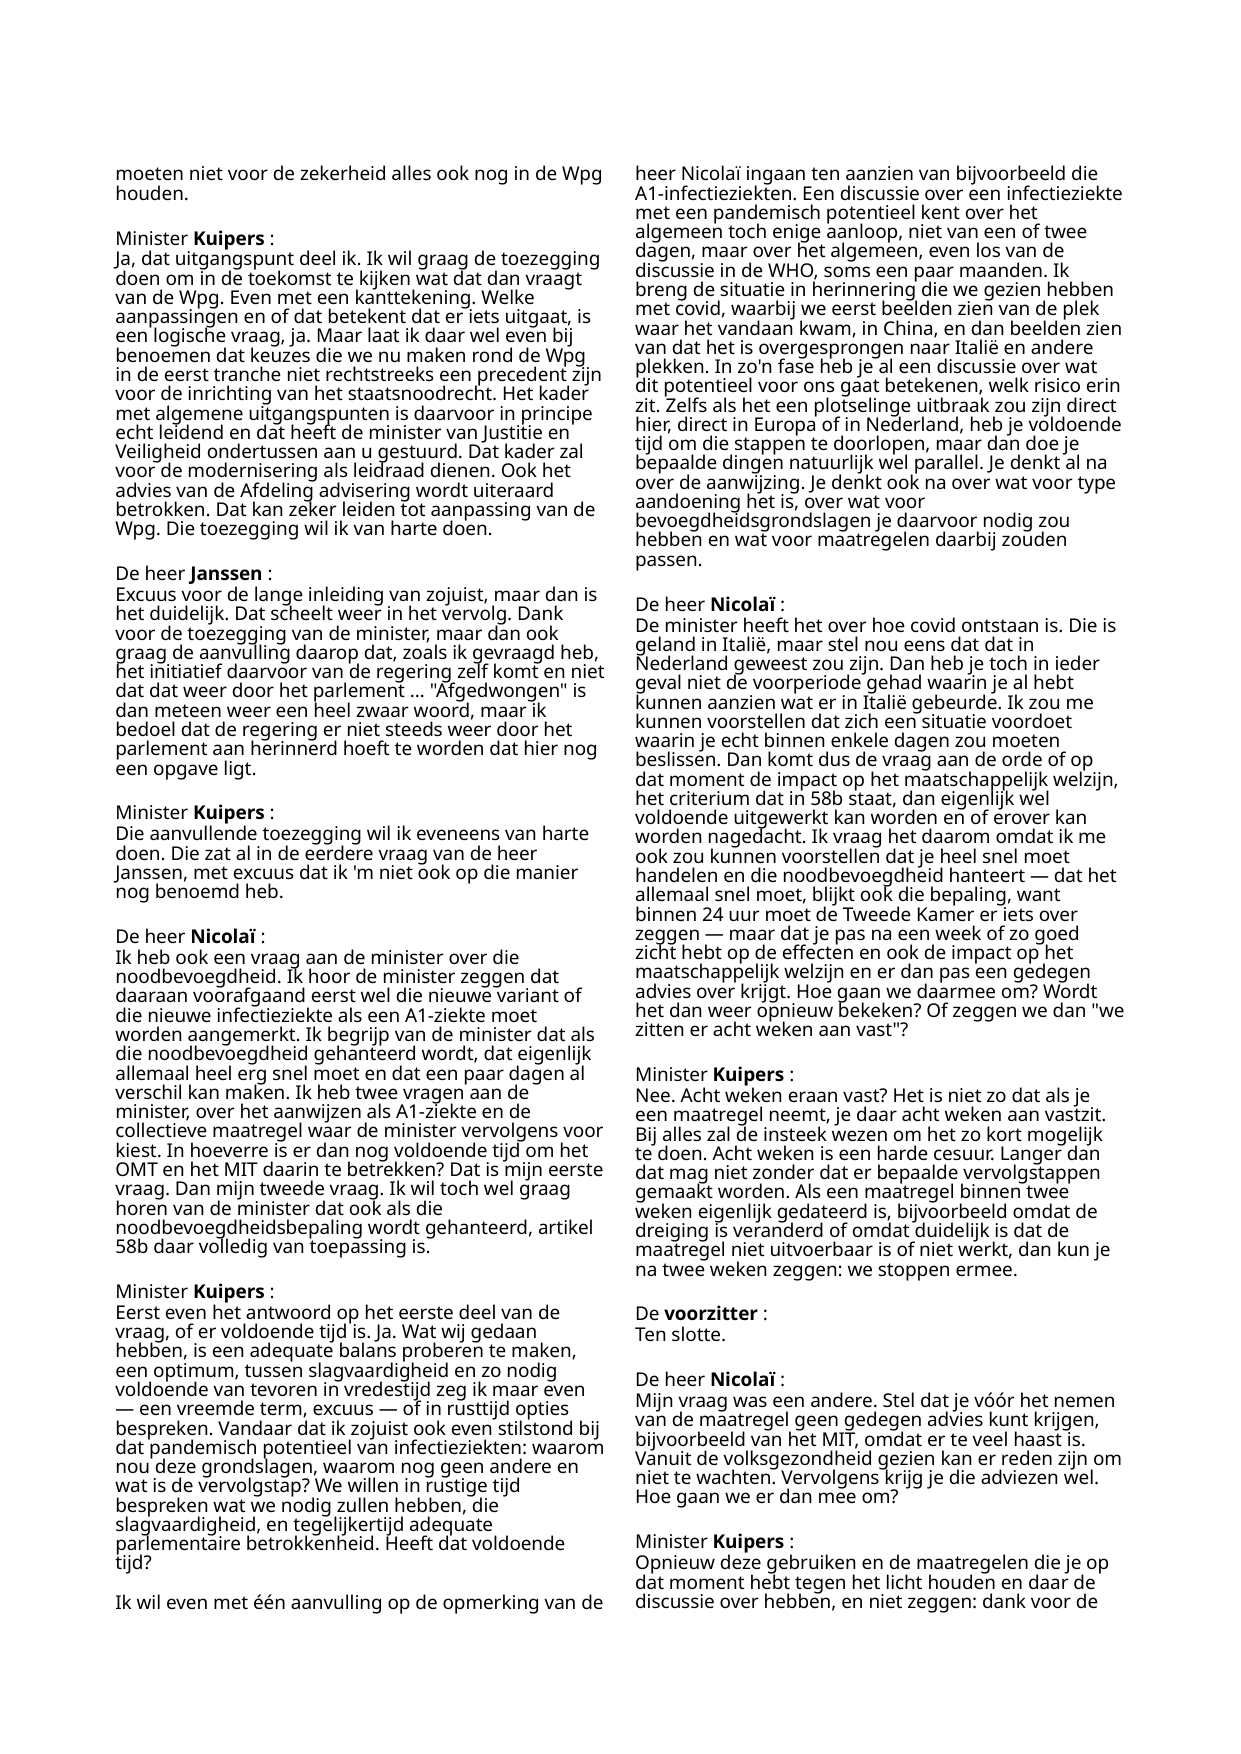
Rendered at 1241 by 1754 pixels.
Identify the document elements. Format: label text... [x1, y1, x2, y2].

text De heer Nicolaï : [635, 1366, 1125, 1392]
text Ik heb ook een vraag aan de minister over die noodbevoegdheid. Ik hoor de minister zeggen dat daaraan voorafgaand eerst wel die nieuwe variant of die nieuwe infectieziekte als een A1-ziekte moet worden aangemerkt. Ik begrijp van de minister dat als die noodbevoegdheid gehanteerd wordt, dat eigenlijk allemaal heel erg snel moet en dat een paar dagen al verschil kan maken. Ik heb twee vragen aan de minister, over het aanwijzen als A1-ziekte en de collectieve maatregel waar de minister vervolgens voor kiest. In hoeverre is er dan nog voldoende tijd om het OMT en het MIT daarin te betrekken? Dat is mijn eerste vraag. Dan mijn tweede vraag. Ik wil toch wel graag horen van de minister dat ook als die noodbevoegdheidsbepaling wordt gehanteerd, artikel 58b daar volledig van toepassing is. [115, 949, 605, 1257]
text De heer Nicolaï : [115, 923, 605, 949]
text De heer Nicolaï : [635, 591, 1125, 617]
text Minister Kuipers : [115, 225, 605, 250]
text Minister Kuipers : [115, 1278, 605, 1304]
text Excuus voor de lange inleiding van zojuist, maar dan is het duidelijk. Dat scheelt weer in het vervolg. Dank voor de toezegging van de minister, maar dan ook graag de aanvulling daarop dat, zoals ik gevraagd heb, het initiatief daarvoor van de regering zelf komt en niet dat dat weer door het parlement … "Afgedwongen" is dan meteen weer een heel zwaar woord, maar ik bedoel dat de regering er niet steeds weer door het parlement aan herinnerd hoeft te worden dat hier nog een opgave ligt. [115, 586, 605, 779]
text De voorzitter : [635, 1301, 1125, 1326]
text De heer Janssen : [115, 560, 605, 586]
text Ik wil even met één aanvulling op de opmerking van de [115, 1594, 605, 1614]
text Minister Kuipers : [635, 1061, 1125, 1087]
text Nee. Acht weken eraan vast? Het is niet zo dat als je een maatregel neemt, je daar acht weken aan vastzit. Bij alles zal de insteek wezen om het zo kort mogelijk te doen. Acht weken is een harde cesuur. Langer dan dat mag niet zonder dat er bepaalde vervolgstappen gemaakt worden. Als een maatregel binnen twee weken eigenlijk gedateerd is, bijvoorbeeld omdat de dreiging is veranderd of omdat duidelijk is dat de maatregel niet uitvoerbaar is of niet werkt, dan kun je na twee weken zeggen: we stoppen ermee. [635, 1087, 1125, 1280]
text Minister Kuipers : [635, 1529, 1125, 1554]
text Eerst even het antwoord op het eerste deel van de vraag, of er voldoende tijd is. Ja. Wat wij gedaan hebben, is een adequate balans proberen te maken, een optimum, tussen slagvaardigheid en zo nodig voldoende van tevoren in vredestijd zeg ik maar even — een vreemde term, excuus — of in rusttijd opties bespreken. Vandaar dat ik zojuist ook even stilstond bij dat pandemisch potentieel van infectieziekten: waarom nou deze grondslagen, waarom nog geen andere en wat is de vervolgstap? We willen in rustige tijd bespreken wat we nodig zullen hebben, die slagvaardigheid, en tegelijkertijd adequate parlementaire betrokkenheid. Heeft dat voldoende tijd? [115, 1304, 605, 1574]
text Ten slotte. [635, 1326, 1125, 1346]
text Opnieuw deze gebruiken en de maatregelen die je op dat moment hebt tegen het licht houden en daar de discussie over hebben, en niet zeggen: dank voor de [635, 1554, 1125, 1612]
text moeten niet voor de zekerheid alles ook nog in de Wpg houden. [115, 165, 605, 204]
text De minister heeft het over hoe covid ontstaan is. Die is geland in Italië, maar stel nou eens dat dat in Nederland geweest zou zijn. Dan heb je toch in ieder geval niet de voorperiode gehad waarin je al hebt kunnen aanzien wat er in Italië gebeurde. Ik zou me kunnen voorstellen dat zich een situatie voordoet waarin je echt binnen enkele dagen zou moeten beslissen. Dan komt dus de vraag aan de orde of op dat moment de impact op het maatschappelijk welzijn, het criterium dat in 58b staat, dan eigenlijk wel voldoende uitgewerkt kan worden en of erover kan worden nagedacht. Ik vraag het daarom omdat ik me ook zou kunnen voorstellen dat je heel snel moet handelen en die noodbevoegdheid hanteert — dat het allemaal snel moet, blijkt ook die bepaling, want binnen 24 uur moet de Tweede Kamer er iets over zeggen — maar dat je pas na een week of zo goed zicht hebt op de effecten en ook de impact op het maatschappelijk welzijn en er dan pas een gedegen advies over krijgt. Hoe gaan we daarmee om? Wordt het dan weer opnieuw bekeken? Of zeggen we dan "we zitten er acht weken aan vast"? [635, 617, 1125, 1041]
text Die aanvullende toezegging wil ik eveneens van harte doen. Die zat al in de eerdere vraag van de heer Janssen, met excuus dat ik 'm niet ook op die manier nog benoemd heb. [115, 825, 605, 902]
text Minister Kuipers : [115, 799, 605, 825]
text Mijn vraag was een andere. Stel dat je vóór het nemen van de maatregel geen gedegen advies kunt krijgen, bijvoorbeeld van het MIT, omdat er te veel haast is. Vanuit de volksgezondheid gezien kan er reden zijn om niet te wachten. Vervolgens krijg je die adviezen wel. Hoe gaan we er dan mee om? [635, 1392, 1125, 1508]
text Ja, dat uitgangspunt deel ik. Ik wil graag de toezegging doen om in de toekomst te kijken wat dat dan vraagt van de Wpg. Even met een kanttekening. Welke aanpassingen en of dat betekent dat er iets uitgaat, is een logische vraag, ja. Maar laat ik daar wel even bij benoemen dat keuzes die we nu maken rond de Wpg in de eerst tranche niet rechtstreeks een precedent zijn voor de inrichting van het staatsnoodrecht. Het kader met algemene uitgangspunten is daarvoor in principe echt leidend en dat heeft de minister van Justitie en Veiligheid ondertussen aan u gestuurd. Dat kader zal voor de modernisering als leidraad dienen. Ook het advies van de Afdeling advisering wordt uiteraard betrokken. Dat kan zeker leiden tot aanpassing van de Wpg. Die toezegging wil ik van harte doen. [115, 250, 605, 539]
text heer Nicolaï ingaan ten aanzien van bijvoorbeeld die A1-infectieziekten. Een discussie over een infectieziekte met een pandemisch potentieel kent over het algemeen toch enige aanloop, niet van een of twee dagen, maar over het algemeen, even los van de discussie in de WHO, soms een paar maanden. Ik breng de situatie in herinnering die we gezien hebben met covid, waarbij we eerst beelden zien van de plek waar het vandaan kwam, in China, en dan beelden zien van dat het is overgesprongen naar Italië en andere plekken. In zo'n fase heb je al een discussie over wat dit potentieel voor ons gaat betekenen, welk risico erin zit. Zelfs als het een plotselinge uitbraak zou zijn direct hier, direct in Europa of in Nederland, heb je voldoende tijd om die stappen te doorlopen, maar dan doe je bepaalde dingen natuurlijk wel parallel. Je denkt al na over de aanwijzing. Je denkt ook na over wat voor type aandoening het is, over wat voor bevoegdheidsgrondslagen je daarvoor nodig zou hebben en wat voor maatregelen daarbij zouden passen. [635, 165, 1125, 570]
